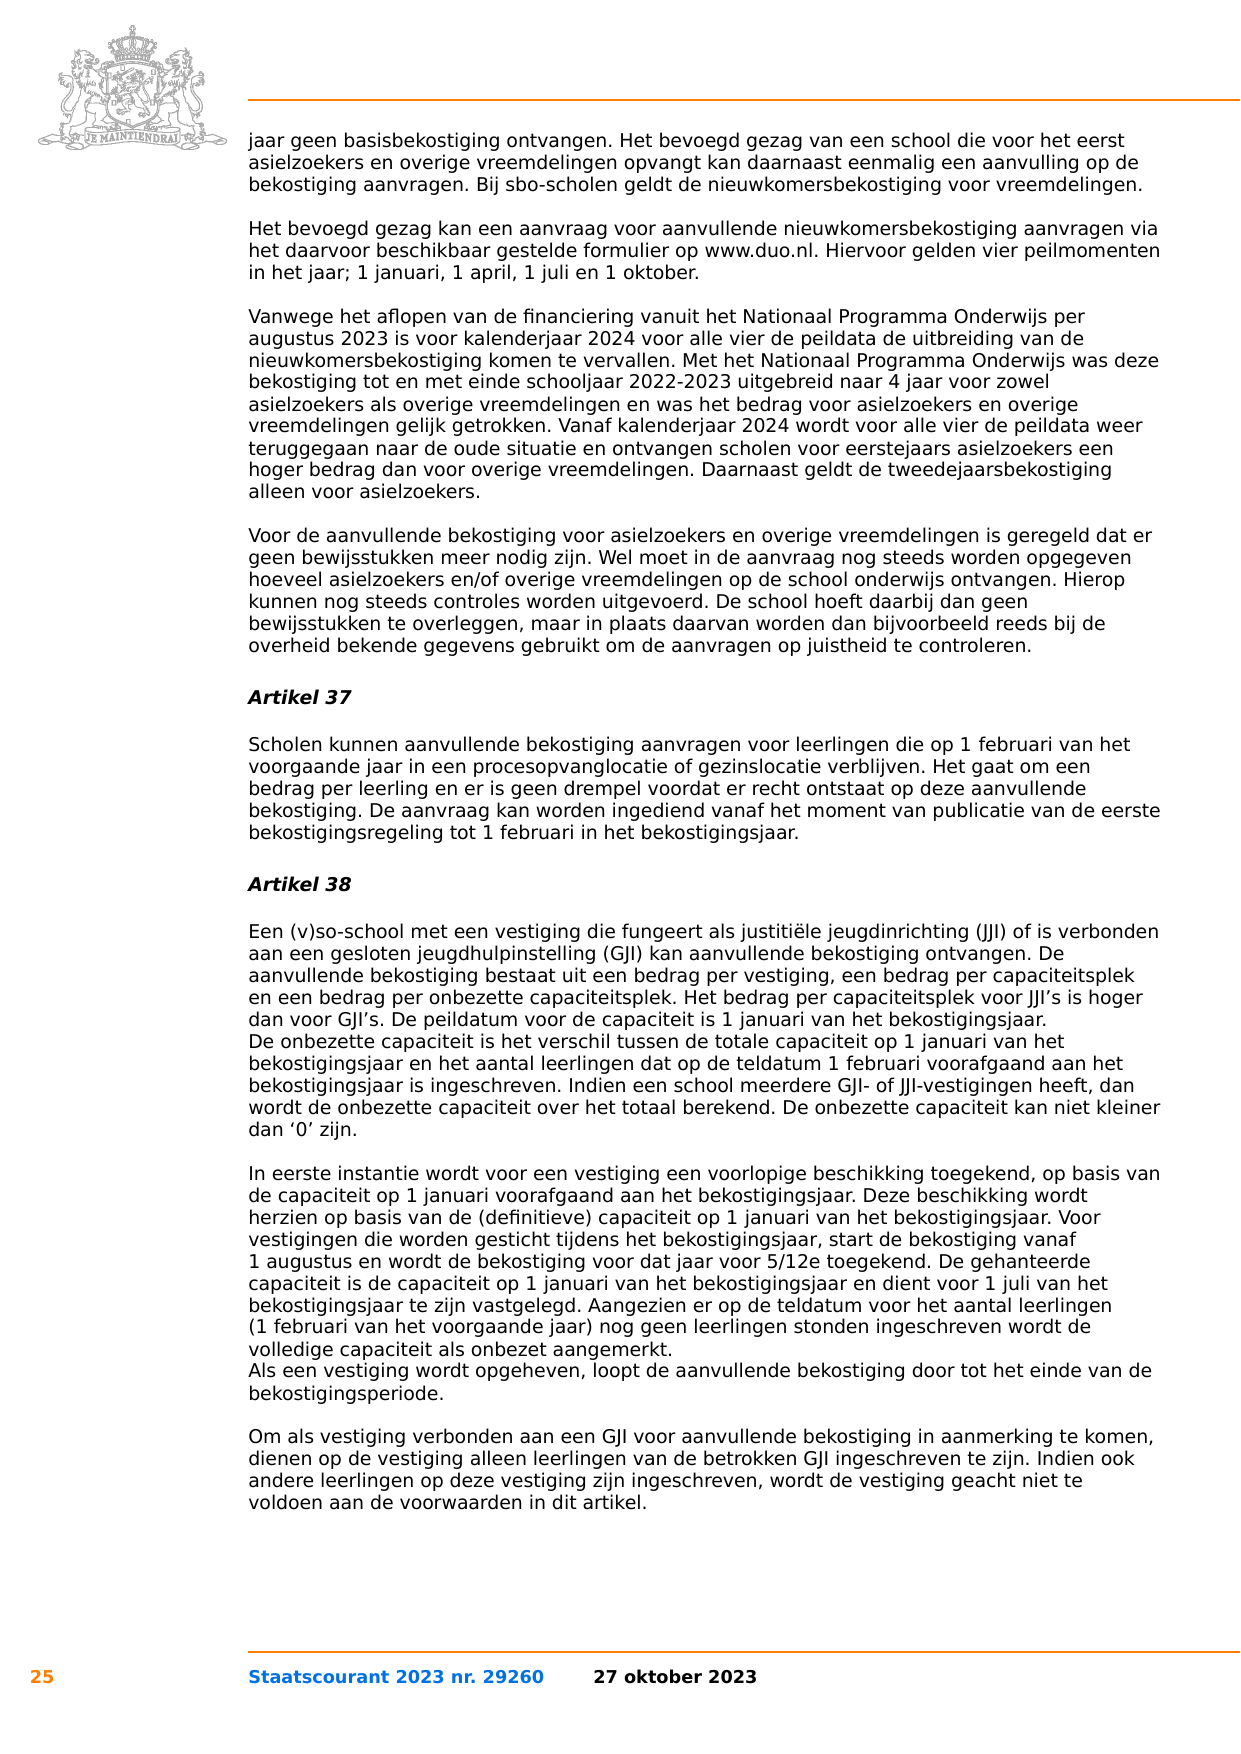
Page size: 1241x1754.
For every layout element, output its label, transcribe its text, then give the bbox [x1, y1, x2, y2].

text Als een vestiging wordt opgeheven, loopt de aanvullende bekostiging door tot het einde van de bekostigingsperiode. [248, 1360, 1163, 1404]
text Voor de aanvullende bekostiging voor asielzoekers en overige vreemdelingen is geregeld dat er geen bewijsstukken meer nodig zijn. Wel moet in de aanvraag nog steeds worden opgegeven hoeveel asielzoekers en/of overige vreemdelingen op de school onderwijs ontvangen. Hierop kunnen nog steeds controles worden uitgevoerd. De school hoeft daarbij dan geen bewijsstukken te overleggen, maar in plaats daarvan worden dan bijvoorbeeld reeds bij de overheid bekende gegevens gebruikt om de aanvragen op juistheid te controleren. [248, 525, 1163, 657]
text De onbezette capaciteit is het verschil tussen de totale capaciteit op 1 januari van het bekostigingsjaar en het aantal leerlingen dat op de teldatum 1 februari voorafgaand aan het bekostigingsjaar is ingeschreven. Indien een school meerdere GJI- of JJI-vestigingen heeft, dan wordt de onbezette capaciteit over het totaal berekend. De onbezette capaciteit kan niet kleiner dan ‘0’ zijn. [248, 1031, 1163, 1141]
picture [38, 25, 227, 150]
subtitle Artikel 37 [248, 687, 1163, 709]
text Het bevoegd gezag kan een aanvraag voor aanvullende nieuwkomersbekostiging aanvragen via het daarvoor beschikbaar gestelde formulier op www.duo.nl. Hiervoor gelden vier peilmomenten in het jaar; 1 januari, 1 april, 1 juli en 1 oktober. [248, 218, 1163, 284]
text Om als vestiging verbonden aan een GJI voor aanvullende bekostiging in aanmerking te komen, dienen op de vestiging alleen leerlingen van de betrokken GJI ingeschreven te zijn. Indien ook andere leerlingen op deze vestiging zijn ingeschreven, wordt de vestiging geacht niet te voldoen aan de voorwaarden in dit artikel. [248, 1426, 1163, 1514]
text Een (v)so-school met een vestiging die fungeert als justitiële jeugdinrichting (JJI) of is verbonden aan een gesloten jeugdhulpinstelling (GJI) kan aanvullende bekostiging ontvangen. De aanvullende bekostiging bestaat uit een bedrag per vestiging, een bedrag per capaciteitsplek en een bedrag per onbezette capaciteitsplek. Het bedrag per capaciteitsplek voor JJI’s is hoger dan voor GJI’s. De peildatum voor de capaciteit is 1 januari van het bekostigingsjaar. [248, 921, 1163, 1031]
subtitle Artikel 38 [248, 874, 1163, 896]
text In eerste instantie wordt voor een vestiging een voorlopige beschikking toegekend, op basis van de capaciteit op 1 januari voorafgaand aan het bekostigingsjaar. Deze beschikking wordt herzien op basis van de (definitieve) capaciteit op 1 januari van het bekostigingsjaar. Voor vestigingen die worden gesticht tijdens het bekostigingsjaar, start de bekostiging vanaf 1 augustus en wordt de bekostiging voor dat jaar voor 5/12e toegekend. De gehanteerde capaciteit is de capaciteit op 1 januari van het bekostigingsjaar en dient voor 1 juli van het bekostigingsjaar te zijn vastgelegd. Aangezien er op de teldatum voor het aantal leerlingen (1 februari van het voorgaande jaar) nog geen leerlingen stonden ingeschreven wordt de volledige capaciteit als onbezet aangemerkt. [248, 1163, 1163, 1360]
text jaar geen basisbekostiging ontvangen. Het bevoegd gezag van een school die voor het eerst asielzoekers en overige vreemdelingen opvangt kan daarnaast eenmalig een aanvulling op de bekostiging aanvragen. Bij sbo-scholen geldt de nieuwkomersbekostiging voor vreemdelingen. [248, 130, 1163, 196]
text Vanwege het aflopen van de financiering vanuit het Nationaal Programma Onderwijs per augustus 2023 is voor kalenderjaar 2024 voor alle vier de peildata de uitbreiding van de nieuwkomersbekostiging komen te vervallen. Met het Nationaal Programma Onderwijs was deze bekostiging tot en met einde schooljaar 2022-2023 uitgebreid naar 4 jaar voor zowel asielzoekers als overige vreemdelingen en was het bedrag voor asielzoekers en overige vreemdelingen gelijk getrokken. Vanaf kalenderjaar 2024 wordt voor alle vier de peildata weer teruggegaan naar de oude situatie en ontvangen scholen voor eerstejaars asielzoekers een hoger bedrag dan voor overige vreemdelingen. Daarnaast geldt de tweedejaarsbekostiging alleen voor asielzoekers. [248, 306, 1163, 503]
text Scholen kunnen aanvullende bekostiging aanvragen voor leerlingen die op 1 februari van het voorgaande jaar in een procesopvanglocatie of gezinslocatie verblijven. Het gaat om een bedrag per leerling en er is geen drempel voordat er recht ontstaat op deze aanvullende bekostiging. De aanvraag kan worden ingediend vanaf het moment van publicatie van de eerste bekostigingsregeling tot 1 februari in het bekostigingsjaar. [248, 734, 1163, 844]
